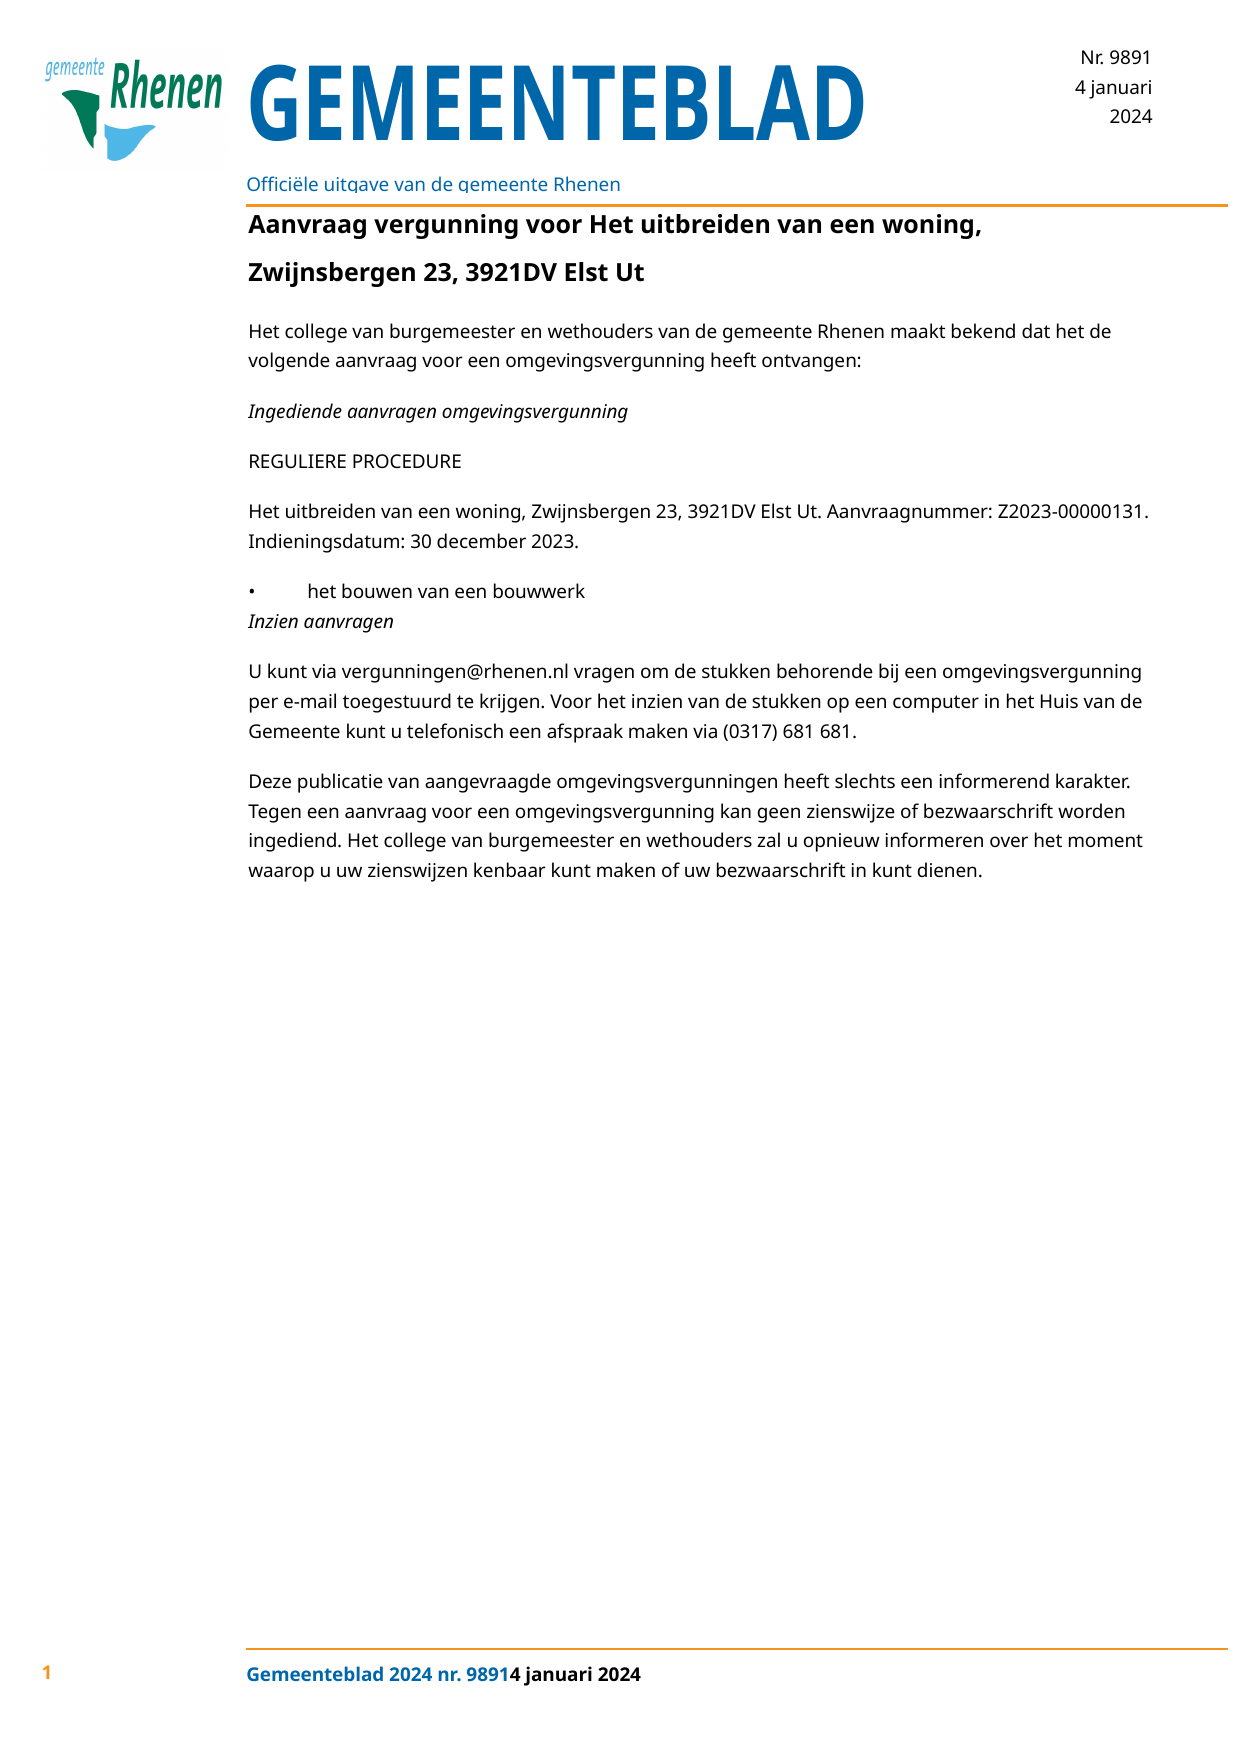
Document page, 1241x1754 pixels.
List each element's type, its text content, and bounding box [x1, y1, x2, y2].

picture [41, 47, 231, 172]
text Het college van burgemeester en wethouders van de gemeente Rhenen maakt bekend dat het de volgende aanvraag voor een omgevingsvergunning heeft ontvangen: [248, 318, 1152, 373]
text Het uitbreiden van een woning, Zwijnsbergen 23, 3921DV Elst Ut. Aanvraagnummer: Z2023-00000131. Indieningsdatum: 30 december 2023. [248, 499, 1152, 554]
text Ingediende aanvragen omgevingsvergunning [248, 398, 1152, 424]
text Inzien aanvragen [248, 608, 1152, 634]
list het bouwen van een bouwwerk [248, 579, 1152, 604]
text REGULIERE PROCEDURE [248, 448, 1152, 474]
text U kunt via vergunningen@rhenen.nl vragen om de stukken behorende bij een omgevingsvergunning per e-mail toegestuurd te krijgen. Voor het inzien van de stukken op een computer in het Huis van de Gemeente kunt u telefonisch een afspraak maken via (0317) 681 681. [248, 659, 1152, 744]
text Aanvraag vergunning voor Het uitbreiden van een woning, Zwijnsbergen 23, 3921DV Elst Ut [248, 207, 1152, 288]
text Deze publicatie van aangevraagde omgevingsvergunningen heeft slechts een informerend karakter. Tegen een aanvraag voor een omgevingsvergunning kan geen zienswijze of bezwaarschrift worden ingediend. Het college van burgemeester en wethouders zal u opnieuw informeren over het moment waarop u uw zienswijzen kenbaar kunt maken of uw bezwaarschrift in kunt dienen. [248, 768, 1152, 883]
